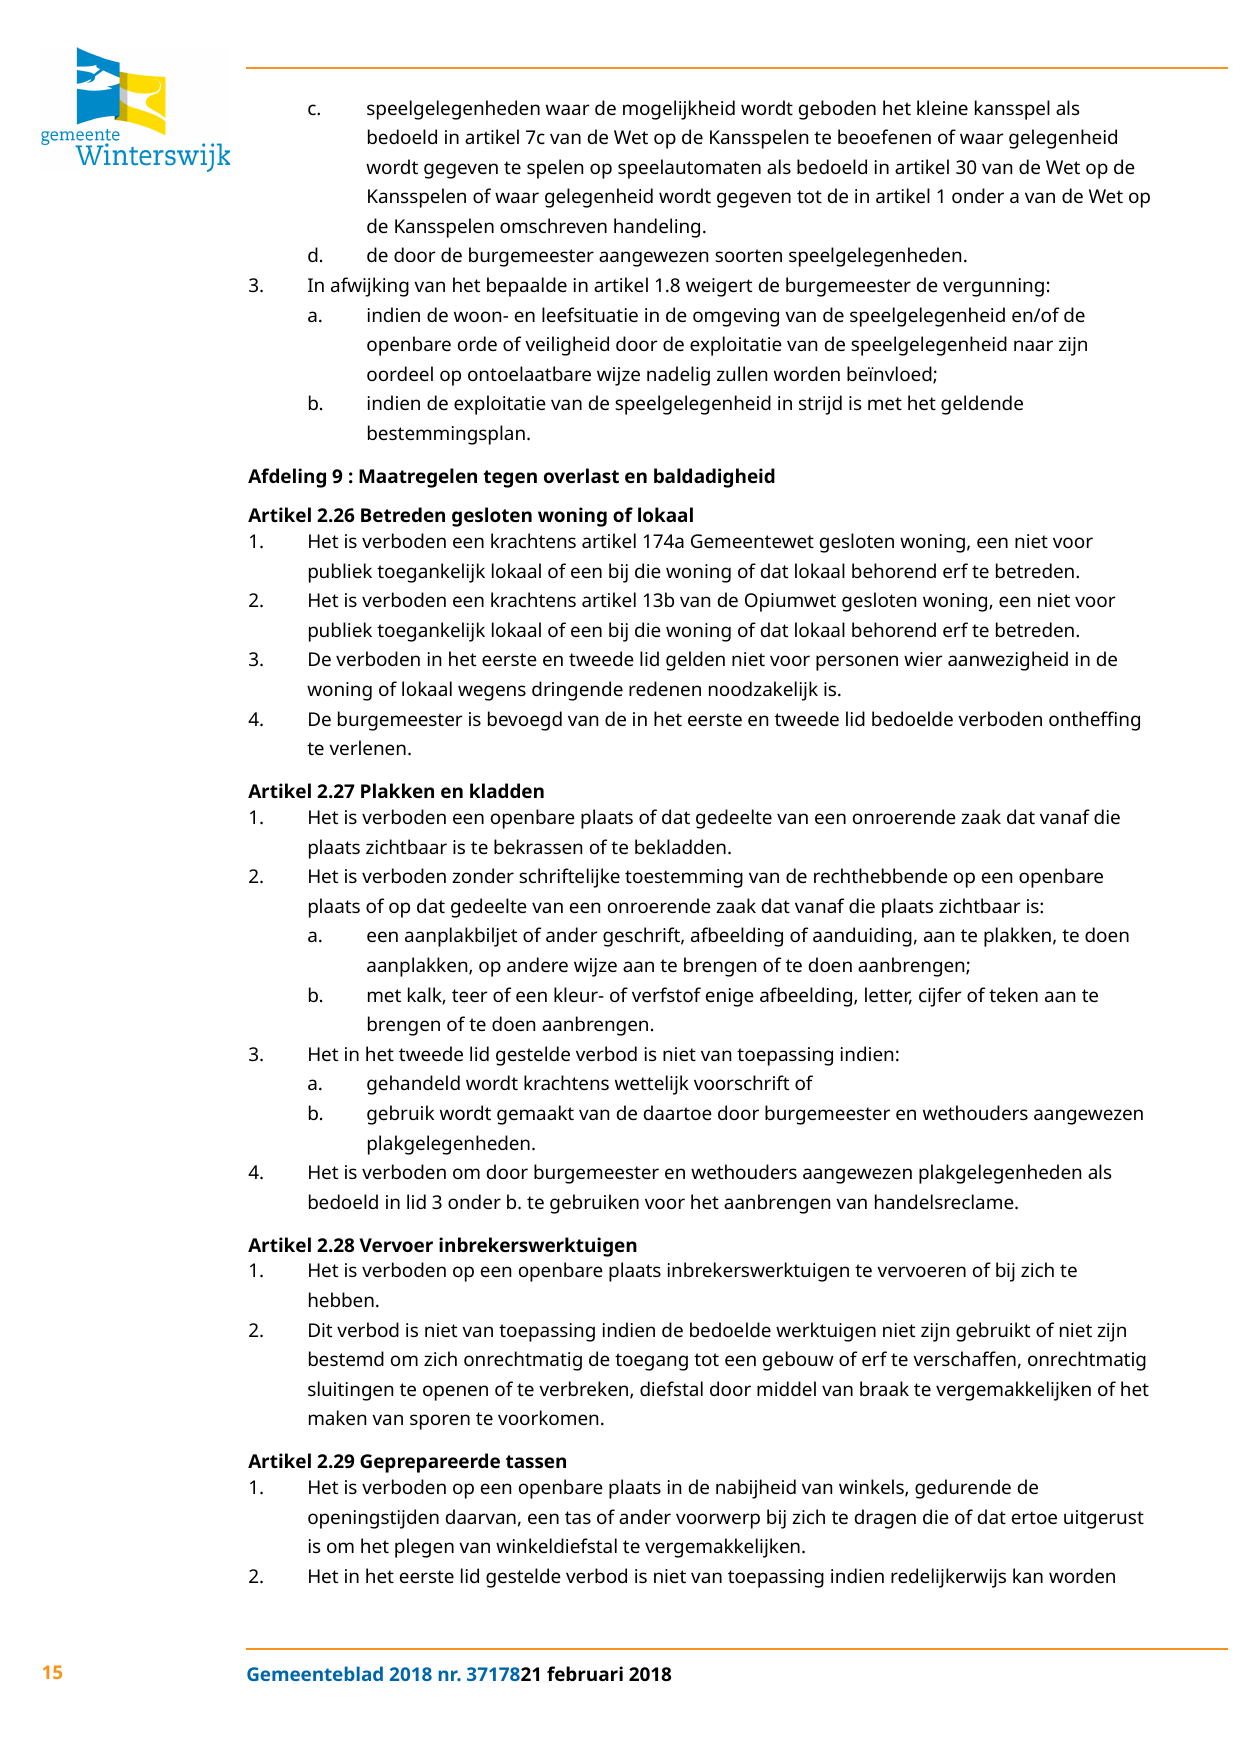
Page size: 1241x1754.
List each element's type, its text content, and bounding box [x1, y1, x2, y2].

text Artikel 2.27 Plakken en kladden [248, 778, 1152, 804]
list Het is verboden een krachtens artikel 13b van de Opiumwet gesloten woning, een niet voor publiek toegankelijk lokaal of een bij die woning of dat lokaal behorend erf te betreden. [248, 587, 1152, 643]
list Dit verbod is niet van toepassing indien de bedoelde werktuigen niet zijn gebruikt of niet zijn bestemd om zich onrechtmatig de toegang tot een gebouw of erf te verschaffen, onrechtmatig sluitingen te openen of te verbreken, diefstal door middel van braak te vergemakkelijken of het maken van sporen te voorkomen. [248, 1317, 1152, 1431]
list indien de exploitatie van de speelgelegenheid in strijd is met het geldende bestemmingsplan. [307, 391, 1152, 446]
list speelgelegenheden waar de mogelijkheid wordt geboden het kleine kansspel als bedoeld in artikel 7c van de Wet op de Kansspelen te beoefenen of waar gelegenheid wordt gegeven te spelen op speelautomaten als bedoeld in artikel 30 van de Wet op de Kansspelen of waar gelegenheid wordt gegeven tot de in artikel 1 onder a van de Wet op de Kansspelen omschreven handeling. [307, 95, 1152, 239]
list De burgemeester is bevoegd van de in het eerste en tweede lid bedoelde verboden ontheffing te verlenen. [248, 706, 1152, 761]
picture [41, 47, 231, 172]
list Het is verboden om door burgemeester en wethouders aangewezen plakgelegenheden als bedoeld in lid 3 onder b. te gebruiken voor het aanbrengen van handelsreclame. [248, 1159, 1152, 1214]
list Het is verboden zonder schriftelijke toestemming van de rechthebbende op een openbare plaats of op dat gedeelte van een onroerende zaak dat vanaf die plaats zichtbaar is: [248, 863, 1152, 919]
list gehandeld wordt krachtens wettelijk voorschrift of [307, 1071, 1152, 1096]
list In afwijking van het bepaalde in artikel 1.8 weigert de burgemeester de vergunning: [248, 272, 1152, 298]
text Afdeling 9 : Maatregelen tegen overlast en baldadigheid [248, 463, 1152, 489]
text Artikel 2.28 Vervoer inbrekerswerktuigen [248, 1232, 1152, 1258]
list gebruik wordt gemaakt van de daartoe door burgemeester en wethouders aangewezen plakgelegenheden. [307, 1100, 1152, 1155]
list Het is verboden op een openbare plaats in de nabijheid van winkels, gedurende de openingstijden daarvan, een tas of ander voorwerp bij zich te dragen die of dat ertoe uitgerust is om het plegen van winkeldiefstal te vergemakkelijken. [248, 1474, 1152, 1559]
list De verboden in het eerste en tweede lid gelden niet voor personen wier aanwezigheid in de woning of lokaal wegens dringende redenen noodzakelijk is. [248, 647, 1152, 702]
list een aanplakbiljet of ander geschrift, afbeelding of aanduiding, aan te plakken, te doen aanplakken, op andere wijze aan te brengen of te doen aanbrengen; [307, 923, 1152, 978]
list Het in het eerste lid gestelde verbod is niet van toepassing indien redelijkerwijs kan worden [248, 1563, 1152, 1589]
list Het is verboden een krachtens artikel 174a Gemeentewet gesloten woning, een niet voor publiek toegankelijk lokaal of een bij die woning of dat lokaal behorend erf te betreden. [248, 528, 1152, 584]
picture [225, 153, 231, 162]
list Het in het tweede lid gestelde verbod is niet van toepassing indien: [248, 1041, 1152, 1067]
list Het is verboden op een openbare plaats inbrekerswerktuigen te vervoeren of bij zich te hebben. [248, 1258, 1152, 1313]
text Artikel 2.26 Betreden gesloten woning of lokaal [248, 503, 1152, 528]
list met kalk, teer of een kleur- of verfstof enige afbeelding, letter, cijfer of teken aan te brengen of te doen aanbrengen. [307, 982, 1152, 1037]
list indien de woon- en leefsituatie in de omgeving van de speelgelegenheid en/of de openbare orde of veiligheid door de exploitatie van de speelgelegenheid naar zijn oordeel op ontoelaatbare wijze nadelig zullen worden beïnvloed; [307, 302, 1152, 387]
list de door de burgemeester aangewezen soorten speelgelegenheden. [307, 243, 1152, 268]
text Artikel 2.29 Geprepareerde tassen [248, 1449, 1152, 1474]
list Het is verboden een openbare plaats of dat gedeelte van een onroerende zaak dat vanaf die plaats zichtbaar is te bekrassen of te bekladden. [248, 804, 1152, 859]
